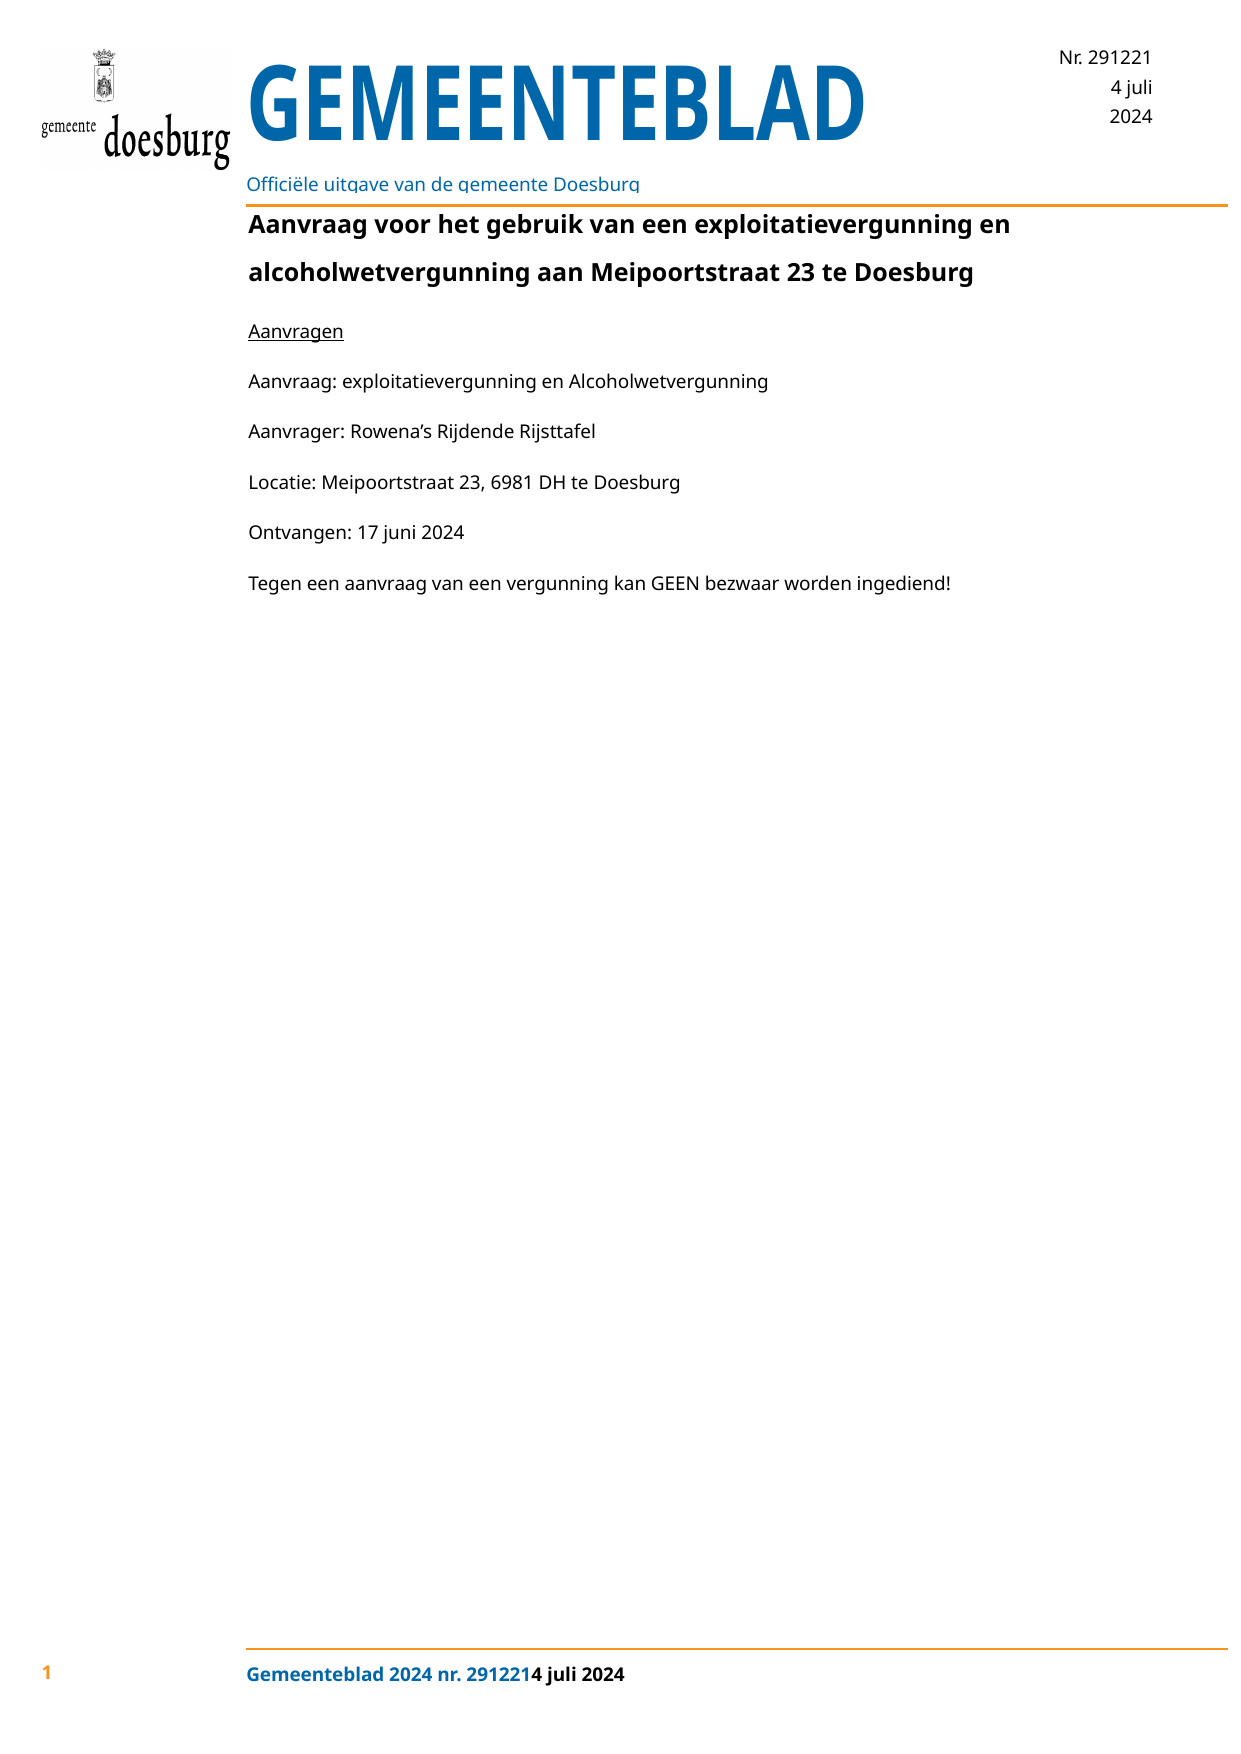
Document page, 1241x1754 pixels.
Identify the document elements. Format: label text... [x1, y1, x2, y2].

text Locatie: Meipoortstraat 23, 6981 DH te Doesburg [248, 469, 1152, 495]
text Aanvragen [248, 318, 1152, 344]
text Aanvrager: Rowena’s Rijdende Rijsttafel [248, 419, 1152, 444]
text Tegen een aanvraag van een vergunning kan GEEN bezwaar worden ingediend! [248, 570, 1152, 596]
text Aanvraag voor het gebruik van een exploitatievergunning en alcoholwetvergunning aan Meipoortstraat 23 te Doesburg [248, 207, 1152, 288]
text Ontvangen: 17 juni 2024 [248, 519, 1152, 545]
picture [41, 47, 231, 172]
text Aanvraag: exploitatievergunning en Alcoholwetvergunning [248, 368, 1152, 394]
